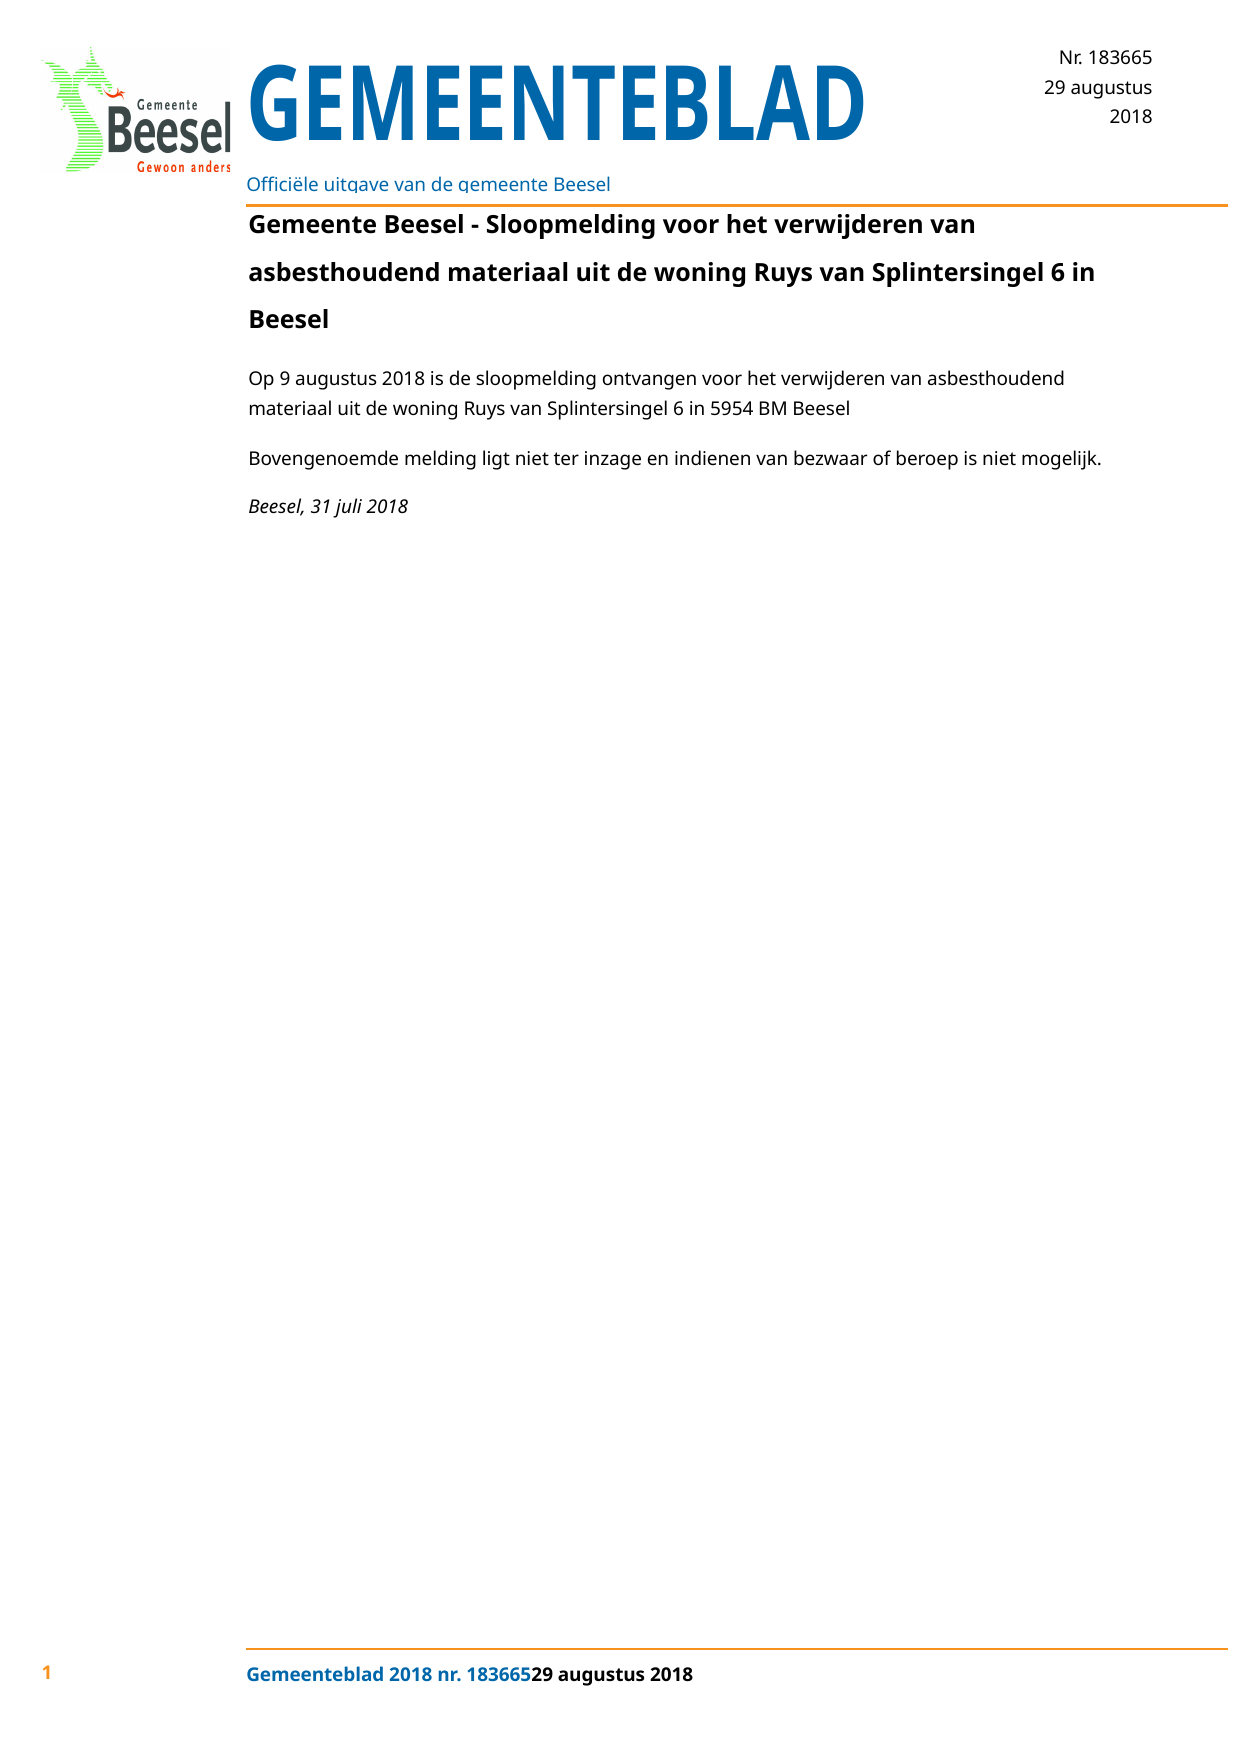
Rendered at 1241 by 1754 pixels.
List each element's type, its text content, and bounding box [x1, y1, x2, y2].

text Op 9 augustus 2018 is de sloopmelding ontvangen voor het verwijderen van asbesthoudend materiaal uit de woning Ruys van Splintersingel 6 in 5954 BM Beesel [248, 366, 1152, 421]
text Beesel, 31 juli 2018 [248, 493, 1152, 519]
picture [41, 47, 231, 172]
text Bovengenoemde melding ligt niet ter inzage en indienen van bezwaar of beroep is niet mogelijk. [248, 446, 1152, 471]
text Gemeente Beesel - Sloopmelding voor het verwijderen van asbesthoudend materiaal uit de woning Ruys van Splintersingel 6 in Beesel [248, 207, 1152, 336]
